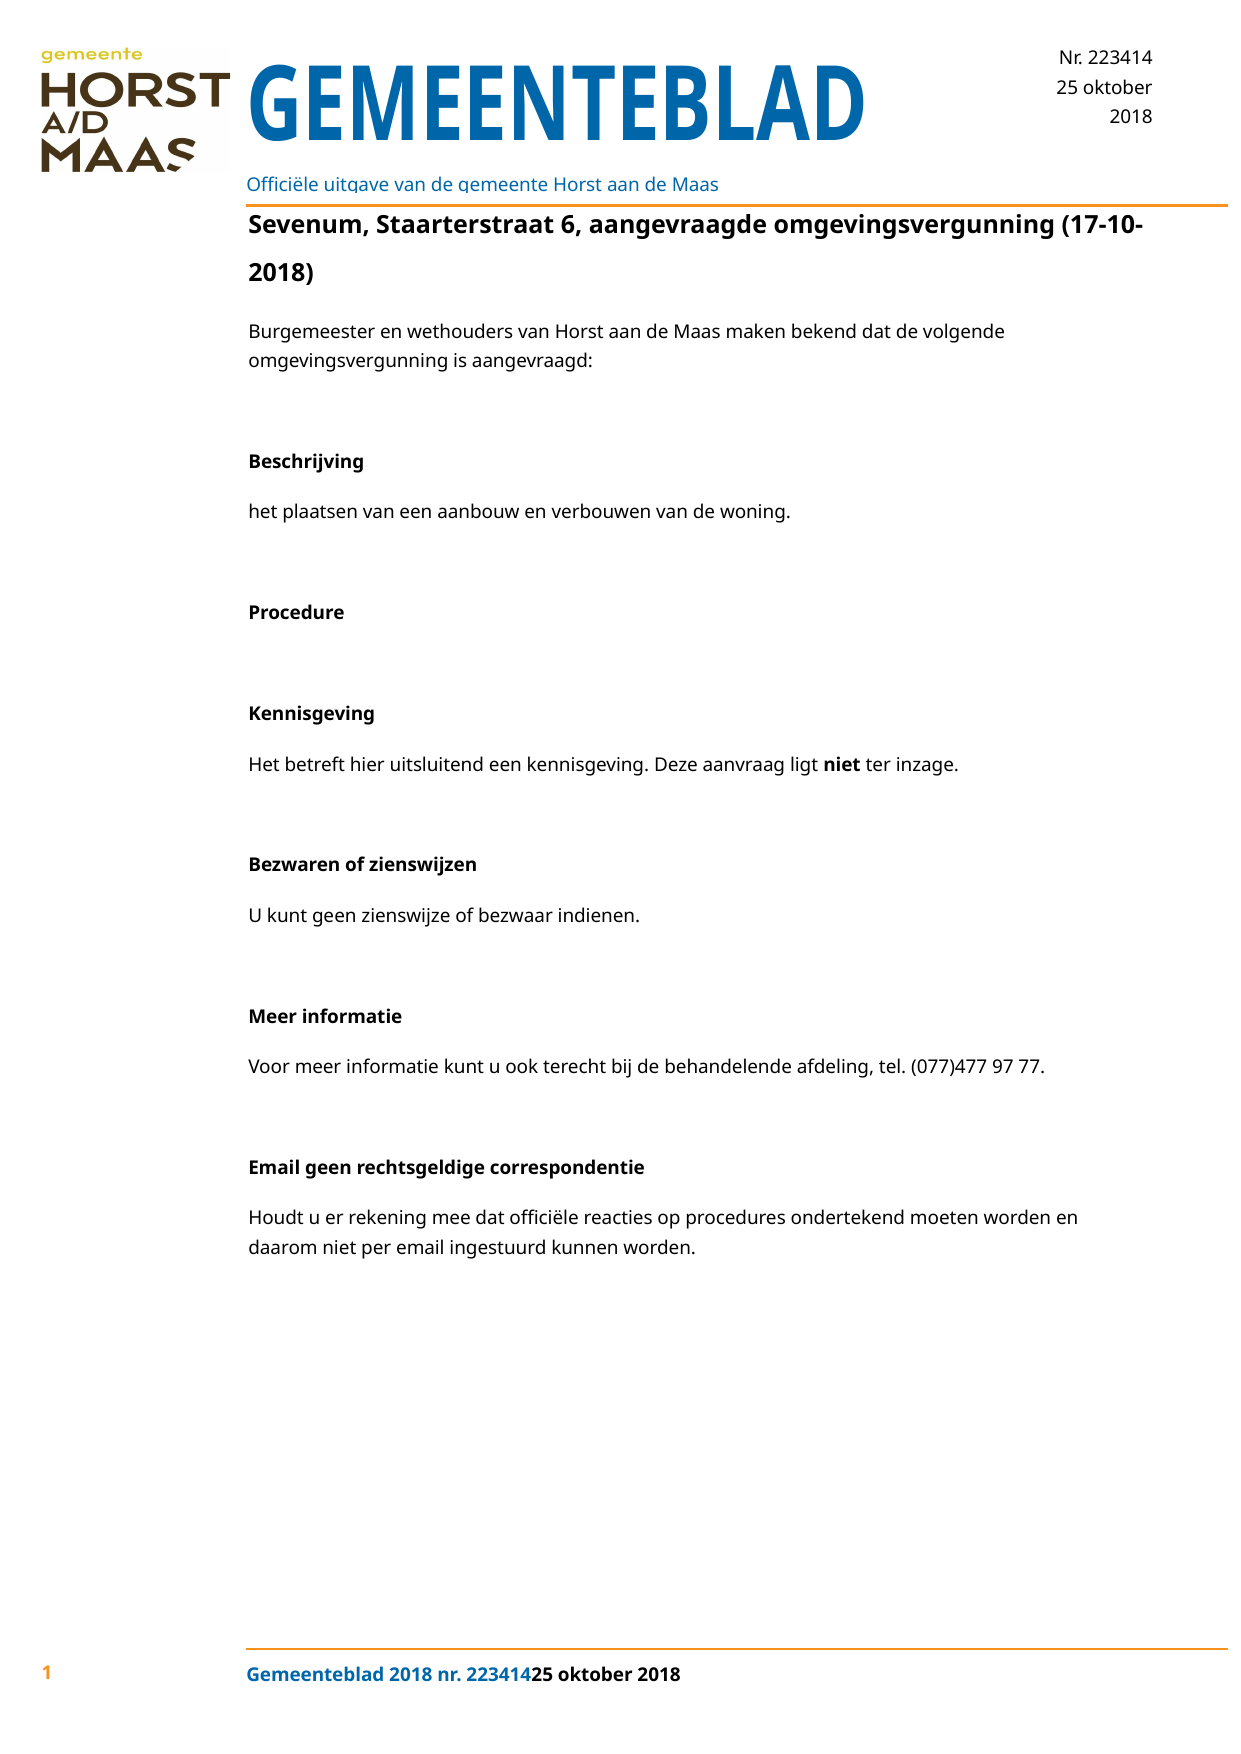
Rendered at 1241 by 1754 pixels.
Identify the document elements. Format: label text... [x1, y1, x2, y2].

text Procedure [248, 599, 1152, 625]
text Beschrijving [248, 448, 1152, 474]
text het plaatsen van een aanbouw en verbouwen van de woning. [248, 499, 1152, 524]
text Voor meer informatie kunt u ook terecht bij de behandelende afdeling, tel. (077)477 97 77. [248, 1053, 1152, 1079]
picture [41, 47, 231, 172]
text Het betreft hier uitsluitend een kennisgeving. Deze aanvraag ligt niet ter inzage. [248, 751, 1152, 777]
text Houdt u er rekening mee dat officiële reacties op procedures ondertekend moeten worden en daarom niet per email ingestuurd kunnen worden. [248, 1204, 1152, 1260]
text U kunt geen zienswijze of bezwaar indienen. [248, 902, 1152, 928]
text Burgemeester en wethouders van Horst aan de Maas maken bekend dat de volgende omgevingsvergunning is aangevraagd: [248, 318, 1152, 373]
text Email geen rechtsgeldige correspondentie [248, 1154, 1152, 1180]
text Sevenum, Staarterstraat 6, aangevraagde omgevingsvergunning (17-10-2018) [248, 207, 1152, 288]
text Meer informatie [248, 1003, 1152, 1029]
text Bezwaren of zienswijzen [248, 852, 1152, 877]
text Kennisgeving [248, 700, 1152, 726]
